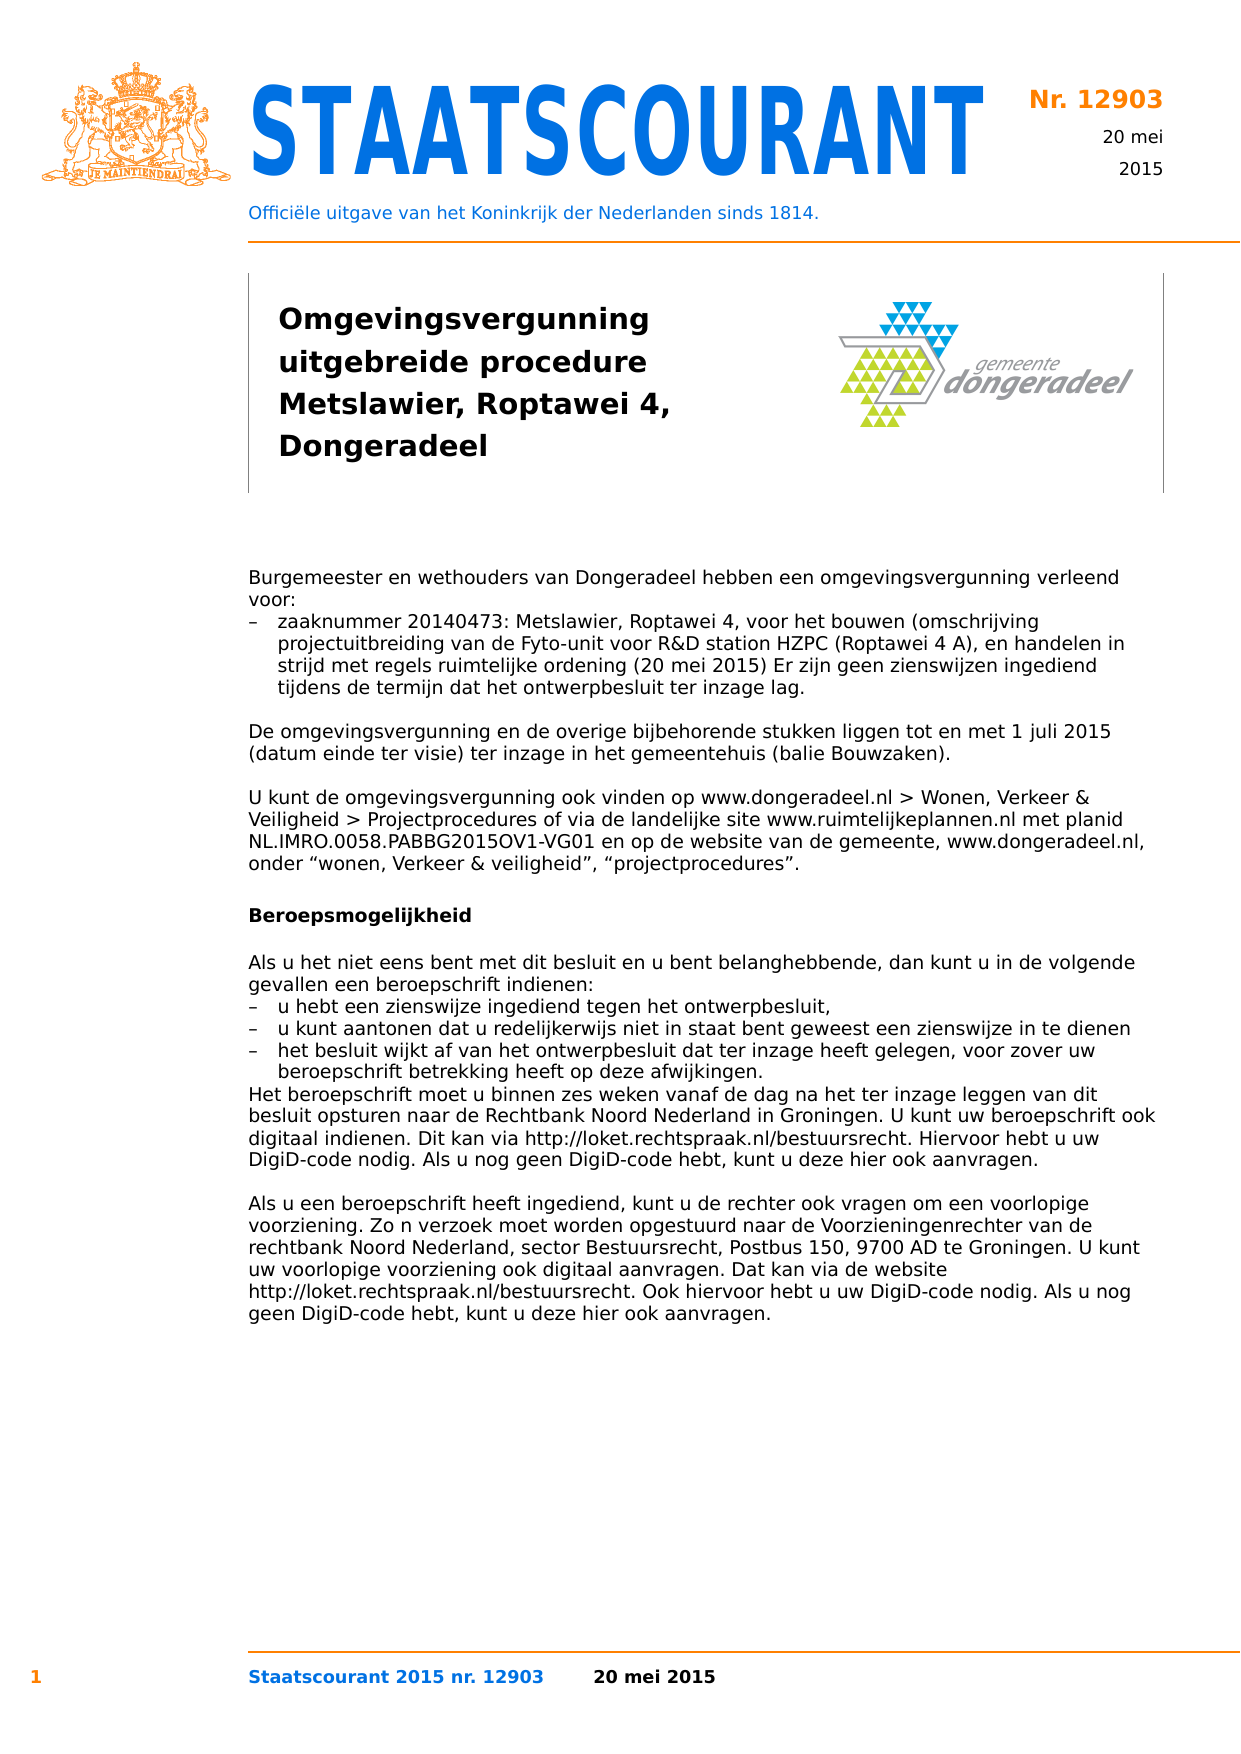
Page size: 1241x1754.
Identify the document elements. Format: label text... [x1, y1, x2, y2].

table_header Nr. 12903 [998, 62, 1240, 121]
text – u kunt aantonen dat u redelijkerwijs niet in staat bent geweest een zienswijze in te dienen [248, 1017, 1163, 1039]
text Burgemeester en wethouders van Dongeradeel hebben een omgevingsvergunning verleend voor: [248, 567, 1163, 611]
text De omgevingsvergunning en de overige bijbehorende stukken liggen tot en met 1 juli 2015 (datum einde ter visie) ter inzage in het gemeentehuis (balie Bouwzaken). [248, 721, 1163, 765]
text – zaaknummer 20140473: Metslawier, Roptawei 4, voor het bouwen (omschrijving projectuitbreiding van de Fyto-unit voor R&D station HZPC (Roptawei 4 A), en handelen in strijd met regels ruimtelijke ordening (20 mei 2015) Er zijn geen zienswijzen ingediend tijdens de termijn dat het ontwerpbesluit ter inzage lag. [248, 611, 1163, 699]
picture [901, 304, 911, 313]
picture [941, 327, 950, 335]
table_header STAATSCOURANT [248, 62, 998, 203]
text U kunt de omgevingsvergunning ook vinden op www.dongeradeel.nl > Wonen, Verkeer & Veiligheid > Projectprocedures of via de landelijke site www.ruimtelijkeplannen.nl met planid NL.IMRO.0058.PABBG2015OV1-VG01 en op de website van de gemeente, www.dongeradeel.nl, onder “wonen, Verkeer & veiligheid”, “projectprocedures”. [248, 787, 1163, 874]
text Als u een beroepschrift heeft ingediend, kunt u de rechter ook vragen om een voorlopige voorziening. Zo n verzoek moet worden opgestuurd naar de Voorzieningenrechter van de rechtbank Noord Nederland, sector Bestuursrecht, Postbus 150, 9700 AD te Groningen. U kunt uw voorlopige voorziening ook digitaal aanvragen. Dat kan via de website http://loket.rechtspraak.nl/bestuursrecht. Ook hiervoor hebt u uw DigiD-code nodig. Als u nog geen DigiD-code hebt, kunt u deze hier ook aanvragen. [248, 1193, 1163, 1325]
table_cell 20 mei [998, 121, 1240, 153]
picture [894, 316, 904, 324]
table_cell Officiële uitgave van het Koninkrijk der Nederlanden sinds 1814. [248, 203, 1240, 241]
picture [914, 305, 924, 313]
subtitle Beroepsmogelijkheid [248, 904, 1163, 927]
text Als u het niet eens bent met dit besluit en u bent belanghebbende, dan kunt u in de volgende gevallen een beroepschrift indienen: [248, 952, 1163, 996]
text Het beroepschrift moet u binnen zes weken vanaf de dag na het ter inzage leggen van dit besluit opsturen naar de Rechtbank Noord Nederland in Groningen. U kunt uw beroepschrift ook digitaal indienen. Dit kan via http://loket.rechtspraak.nl/bestuursrecht. Hiervoor hebt u uw DigiD-code nodig. Als u nog geen DigiD-code hebt, kunt u deze hier ook aanvragen. [248, 1083, 1163, 1171]
subtitle Omgevingsvergunning uitgebreide procedure Metslawier, Roptawei 4, Dongeradeel [249, 273, 1163, 493]
text – u hebt een zienswijze ingediend tegen het ontwerpbesluit, [248, 996, 1163, 1017]
picture [928, 327, 937, 335]
picture [41, 62, 231, 186]
text – het besluit wijkt af van het ontwerpbesluit dat ter inzage heeft gelegen, voor zover uw beroepschrift betrekking heeft op deze afwijkingen. [248, 1039, 1163, 1083]
picture [838, 302, 1134, 427]
table_cell 2015 [998, 153, 1240, 203]
picture [934, 339, 944, 347]
picture [908, 313, 917, 324]
table_header [25, 62, 248, 241]
